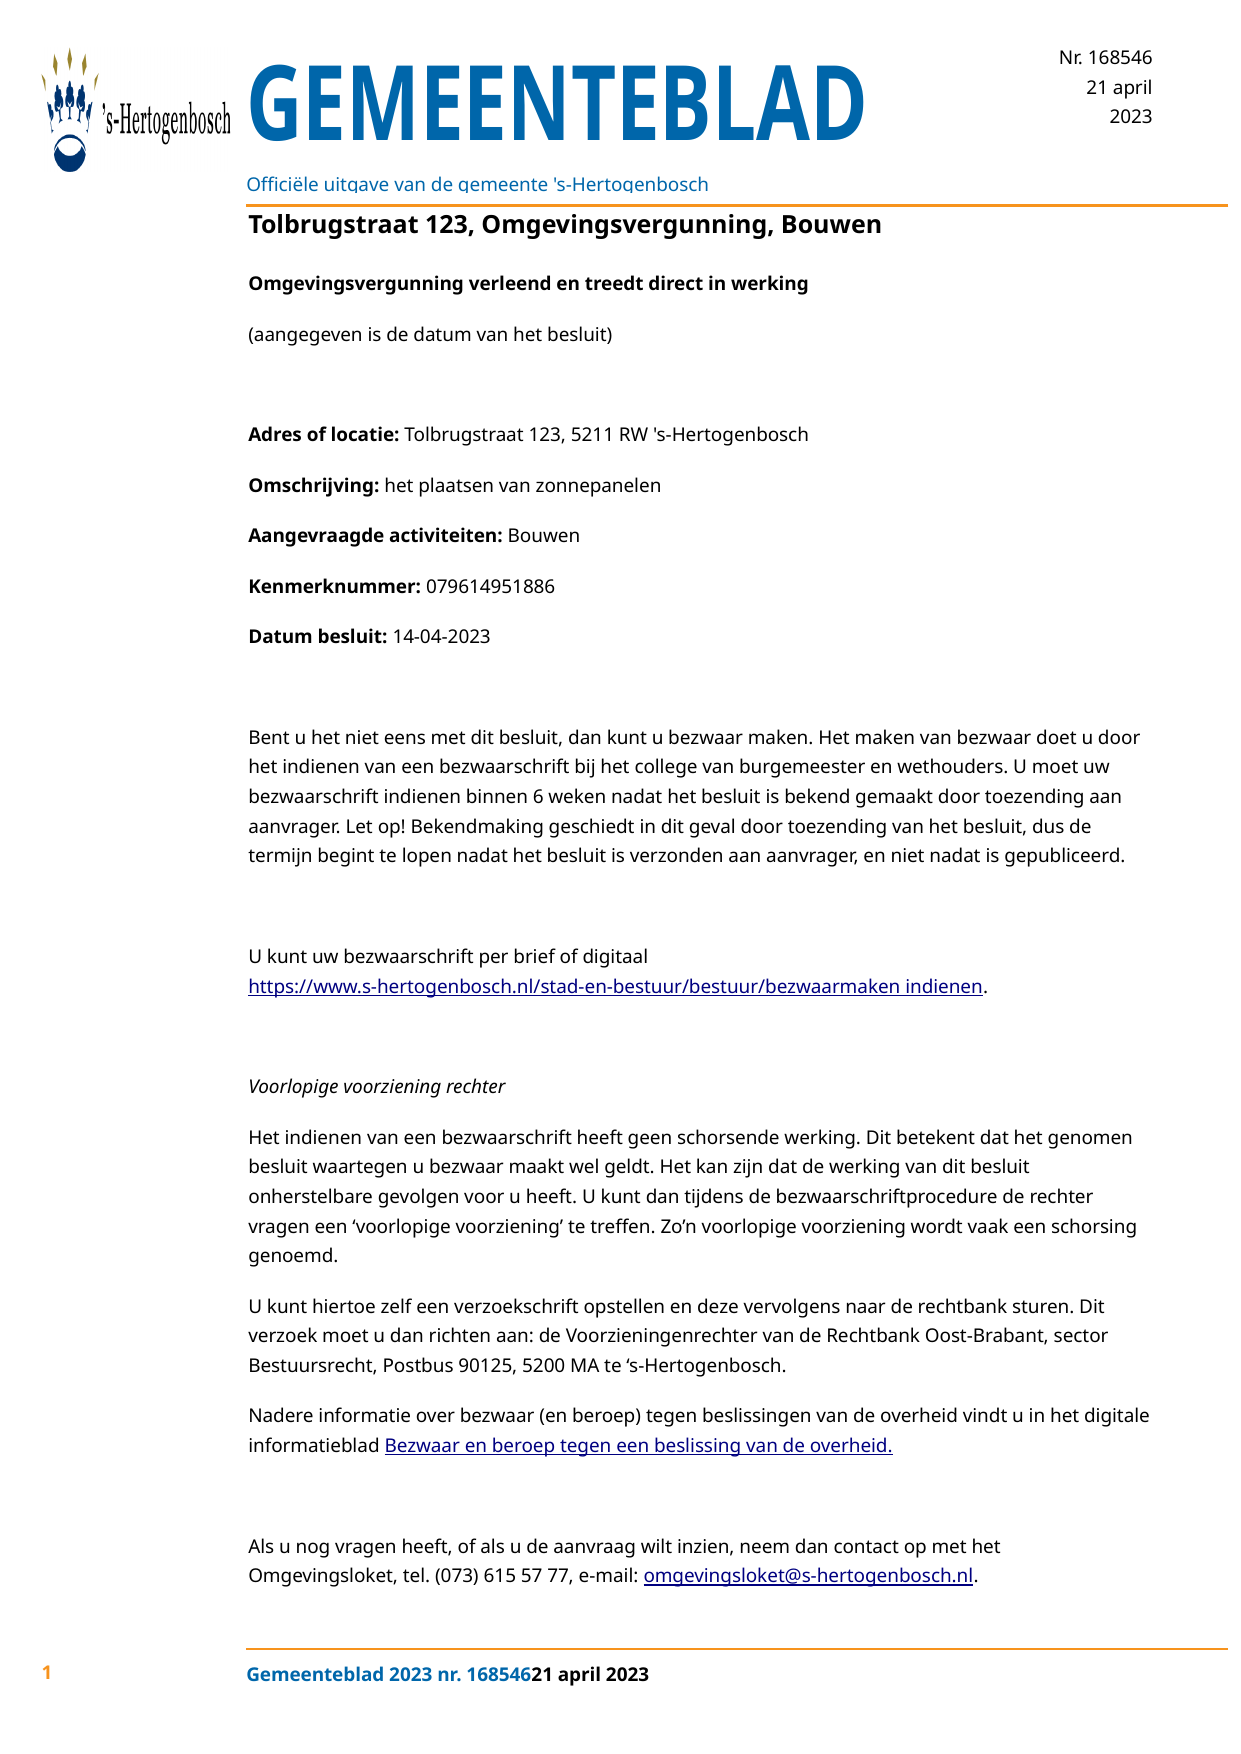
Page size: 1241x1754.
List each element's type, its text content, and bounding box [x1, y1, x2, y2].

text Omschrijving: het plaatsen van zonnepanelen [248, 472, 1152, 498]
text Het indienen van een bezwaarschrift heeft geen schorsende werking. Dit betekent dat het genomen besluit waartegen u bezwaar maakt wel geldt. Het kan zijn dat de werking van dit besluit onherstelbare gevolgen voor u heeft. U kunt dan tijdens de bezwaarschriftprocedure de rechter vragen een ‘voorlopige voorziening’ te treffen. Zo’n voorlopige voorziening wordt vaak een schorsing genoemd. [248, 1124, 1152, 1268]
text Adres of locatie: Tolbrugstraat 123, 5211 RW 's-Hertogenbosch [248, 422, 1152, 447]
text Nadere informatie over bezwaar (en beroep) tegen beslissingen van de overheid vindt u in het digitale informatieblad Bezwaar en beroep tegen een beslissing van de overheid. [248, 1402, 1152, 1458]
picture [41, 47, 231, 172]
text (aangegeven is de datum van het besluit) [248, 321, 1152, 346]
text Als u nog vragen heeft, of als u de aanvraag wilt inzien, neem dan contact op met het Omgevingsloket, tel. (073) 615 57 77, e-mail: omgevingsloket@s-hertogenbosch.nl. [248, 1533, 1152, 1588]
text Datum besluit: 14-04-2023 [248, 623, 1152, 649]
text U kunt hiertoe zelf een verzoekschrift opstellen en deze vervolgens naar de rechtbank sturen. Dit verzoek moet u dan richten aan: de Voorzieningenrechter van de Rechtbank Oost-Brabant, sector Bestuursrecht, Postbus 90125, 5200 MA te ‘s-Hertogenbosch. [248, 1293, 1152, 1378]
text Bent u het niet eens met dit besluit, dan kunt u bezwaar maken. Het maken van bezwaar doet u door het indienen van een bezwaarschrift bij het college van burgemeester en wethouders. U moet uw bezwaarschrift indienen binnen 6 weken nadat het besluit is bekend gemaakt door toezending aan aanvrager. Let op! Bekendmaking geschiedt in dit geval door toezending van het besluit, dus de termijn begint te lopen nadat het besluit is verzonden aan aanvrager, en niet nadat is gepubliceerd. [248, 724, 1152, 868]
text Kenmerknummer: 079614951886 [248, 573, 1152, 598]
text Omgevingsvergunning verleend en treedt direct in werking [248, 270, 1152, 296]
text Tolbrugstraat 123, Omgevingsvergunning, Bouwen [248, 207, 1152, 241]
text U kunt uw bezwaarschrift per brief of digitaal https://www.s-hertogenbosch.nl/stad-en-bestuur/bestuur/bezwaarmaken indienen. [248, 943, 1152, 998]
text Voorlopige voorziening rechter [248, 1074, 1152, 1099]
text Aangevraagde activiteiten: Bouwen [248, 522, 1152, 548]
